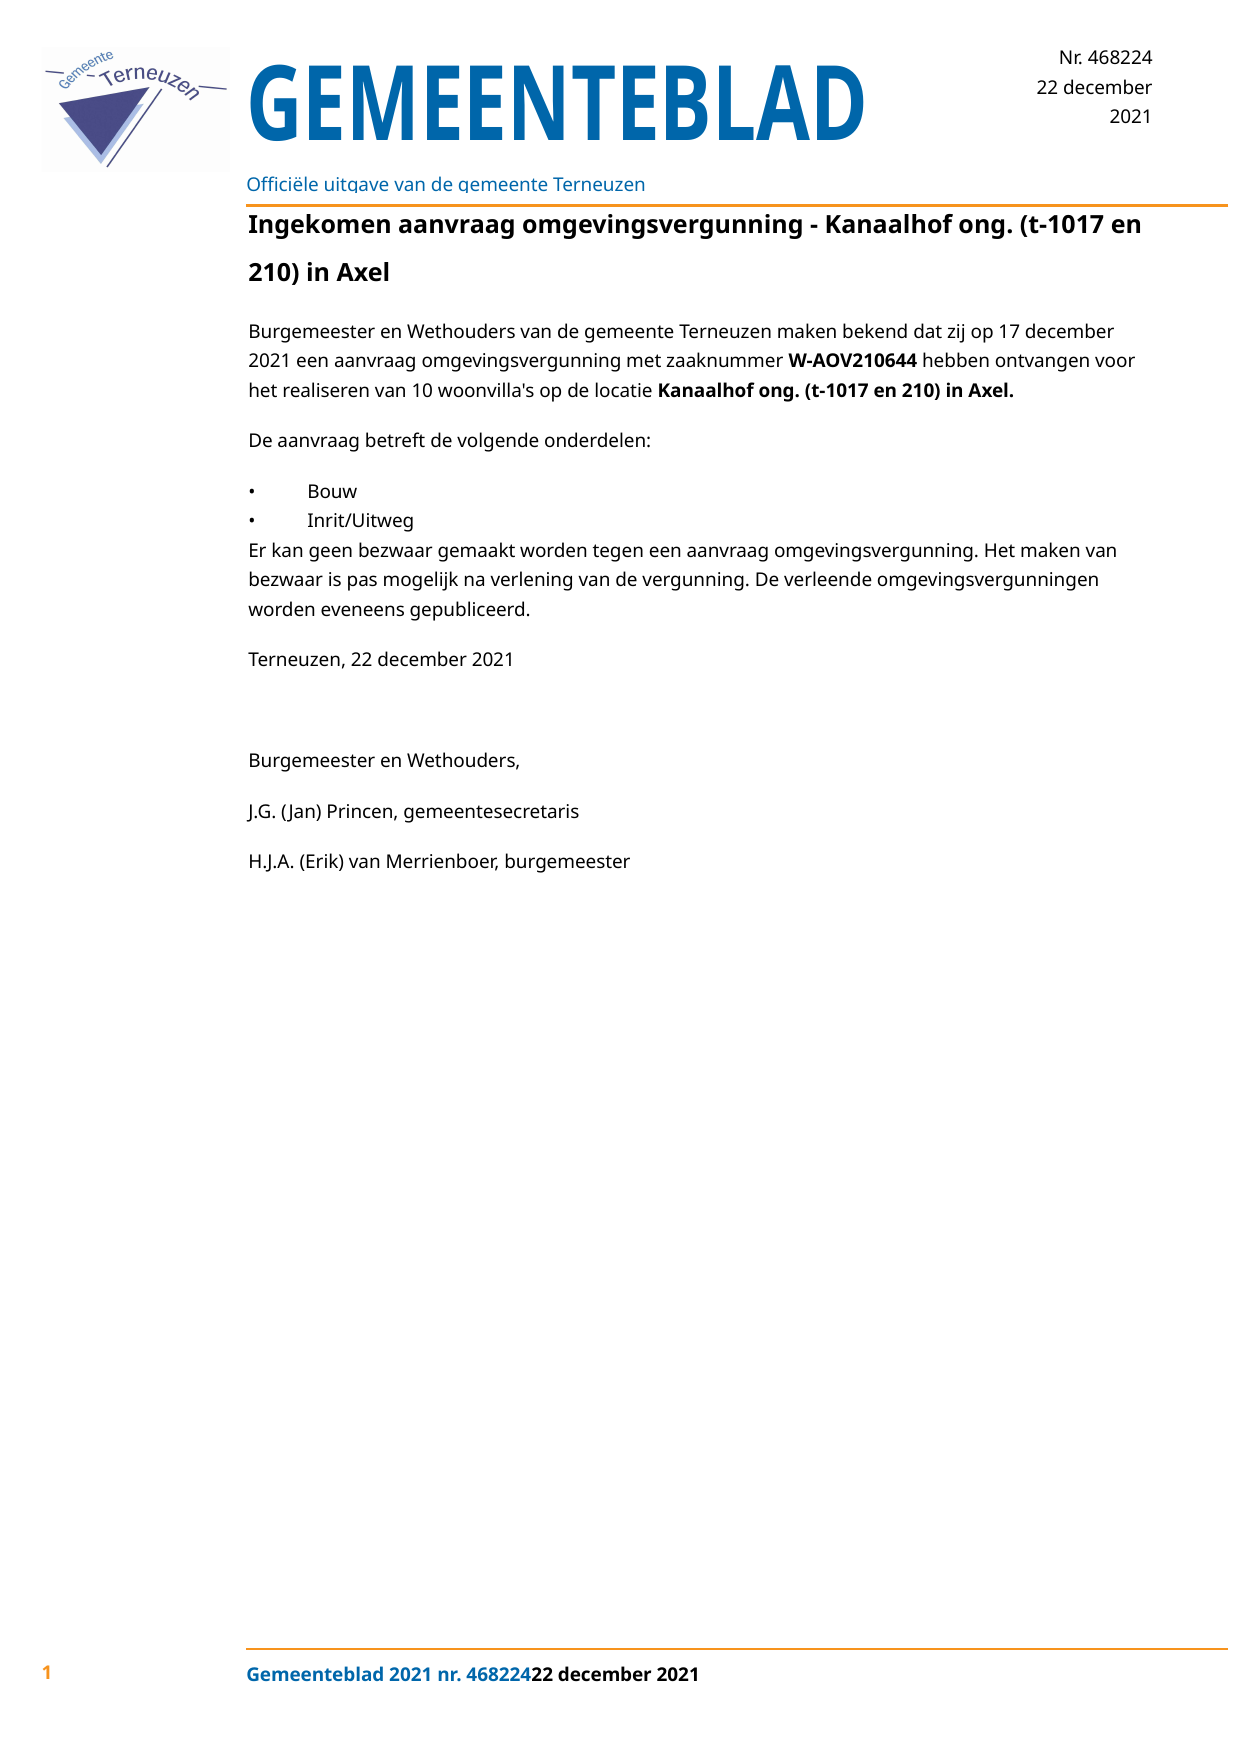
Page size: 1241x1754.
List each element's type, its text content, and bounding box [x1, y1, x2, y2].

text Ingekomen aanvraag omgevingsvergunning - Kanaalhof ong. (t-1017 en 210) in Axel [248, 207, 1152, 288]
text H.J.A. (Erik) van Merrienboer, burgemeester [248, 848, 1152, 874]
text Terneuzen, 22 december 2021 [248, 647, 1152, 672]
text De aanvraag betreft de volgende onderdelen: [248, 427, 1152, 453]
text Er kan geen bezwaar gemaakt worden tegen een aanvraag omgevingsvergunning. Het maken van bezwaar is pas mogelijk na verlening van de vergunning. De verleende omgevingsvergunningen worden eveneens gepubliceerd. [248, 537, 1152, 622]
text J.G. (Jan) Princen, gemeentesecretaris [248, 798, 1152, 824]
picture [41, 47, 231, 172]
list Bouw [248, 478, 1152, 504]
text Burgemeester en Wethouders van de gemeente Terneuzen maken bekend dat zij op 17 december 2021 een aanvraag omgevingsvergunning met zaaknummer W-AOV210644 hebben ontvangen voor het realiseren van 10 woonvilla's op de locatie Kanaalhof ong. (t-1017 en 210) in Axel. [248, 318, 1152, 403]
text Burgemeester en Wethouders, [248, 747, 1152, 773]
list Inrit/Uitweg [248, 507, 1152, 533]
